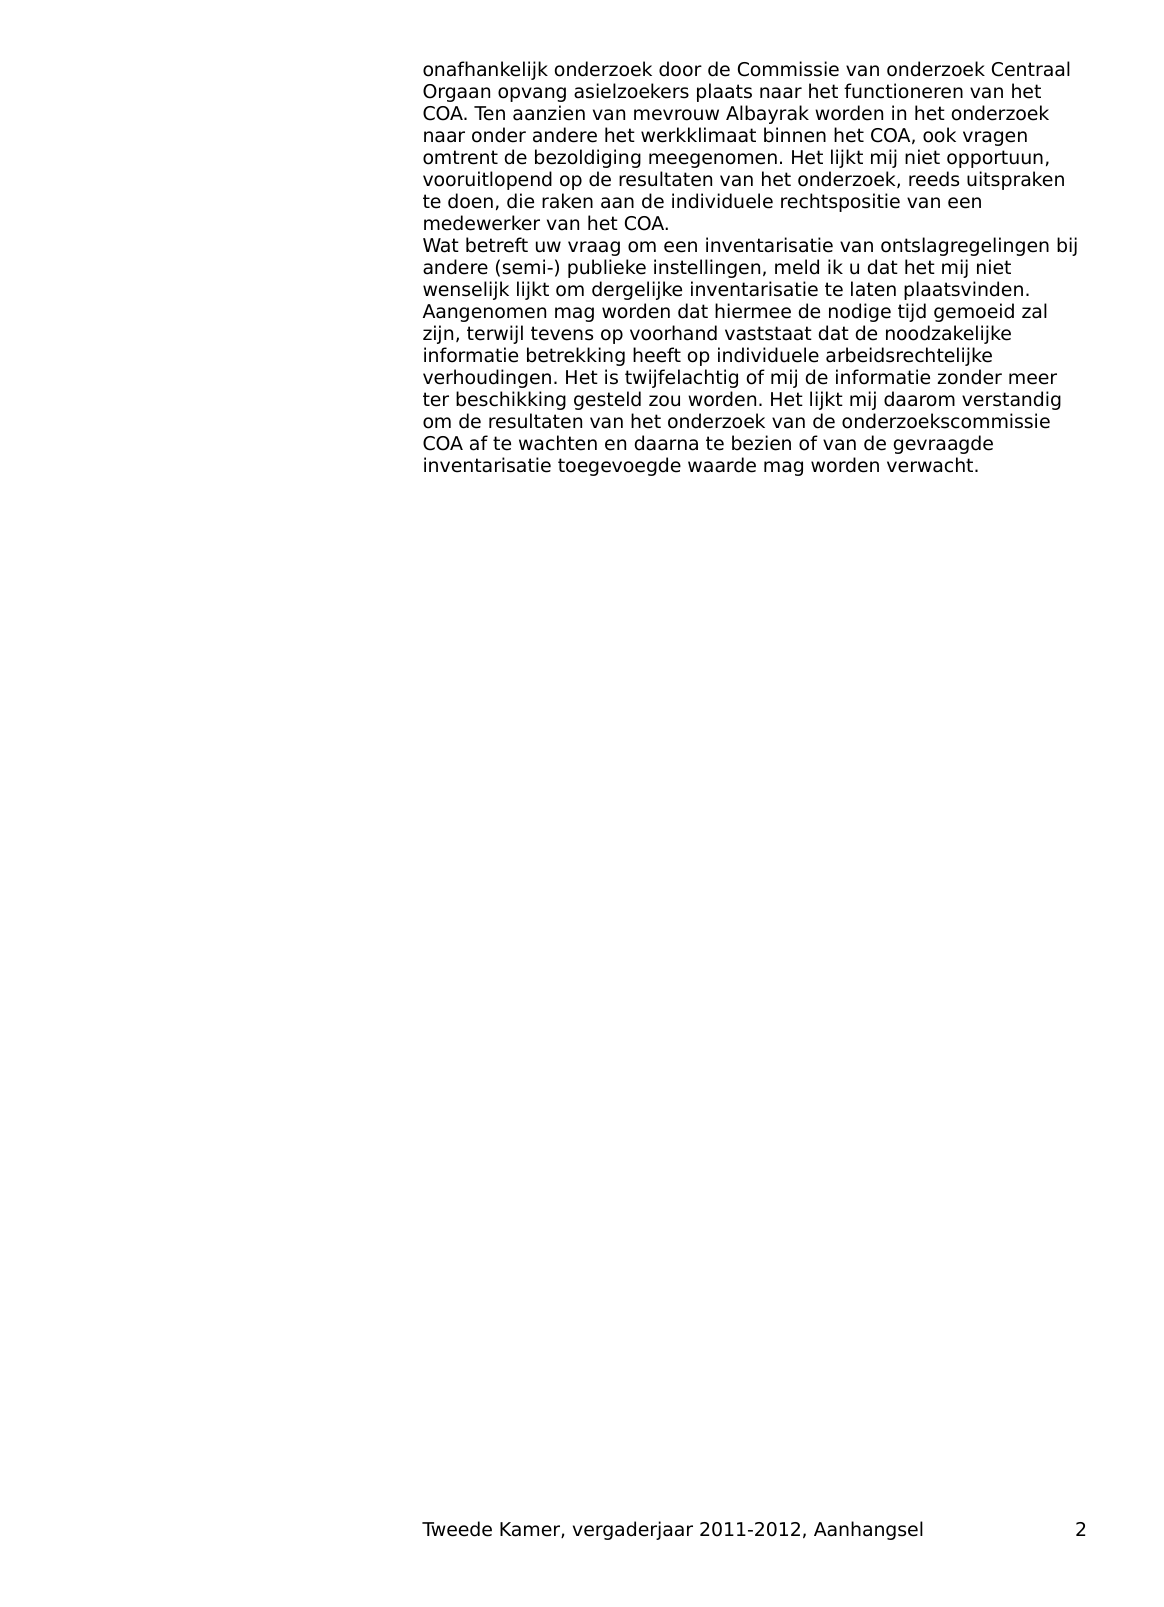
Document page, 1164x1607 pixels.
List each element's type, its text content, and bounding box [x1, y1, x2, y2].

text onafhankelijk onderzoek door de Commissie van onderzoek Centraal Orgaan opvang asielzoekers plaats naar het functioneren van het COA. Ten aanzien van mevrouw Albayrak worden in het onderzoek naar onder andere het werkklimaat binnen het COA, ook vragen omtrent de bezoldiging meegenomen. Het lijkt mij niet opportuun, vooruitlopend op de resultaten van het onderzoek, reeds uitspraken te doen, die raken aan de individuele rechtspositie van een medewerker van het COA. [422, 59, 1087, 235]
text Wat betreft uw vraag om een inventarisatie van ontslagregelingen bij andere (semi-) publieke instellingen, meld ik u dat het mij niet wenselijk lijkt om dergelijke inventarisatie te laten plaatsvinden. Aangenomen mag worden dat hiermee de nodige tijd gemoeid zal zijn, terwijl tevens op voorhand vaststaat dat de noodzakelijke informatie betrekking heeft op individuele arbeidsrechtelijke verhoudingen. Het is twijfelachtig of mij de informatie zonder meer ter beschikking gesteld zou worden. Het lijkt mij daarom verstandig om de resultaten van het onderzoek van de onderzoekscommissie COA af te wachten en daarna te bezien of van de gevraagde inventarisatie toegevoegde waarde mag worden verwacht. [422, 235, 1087, 477]
